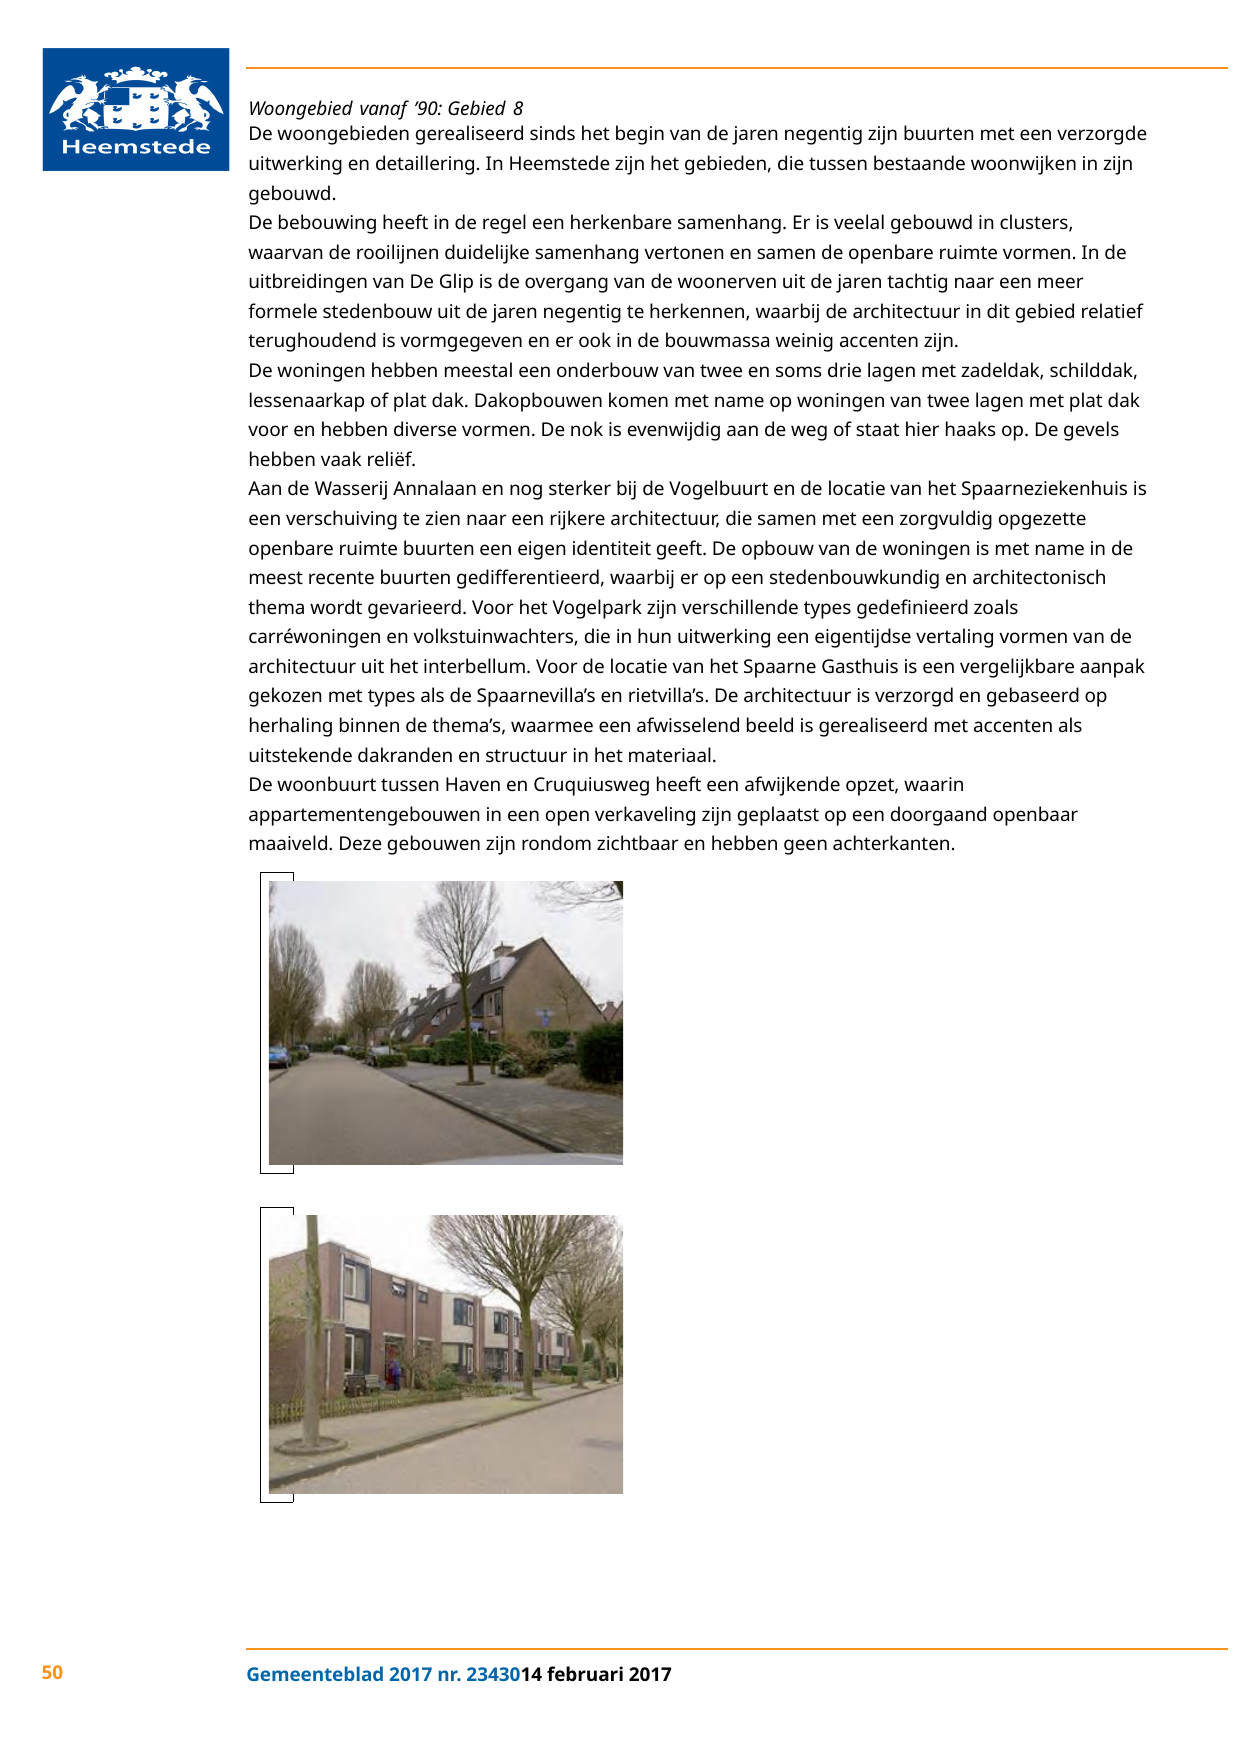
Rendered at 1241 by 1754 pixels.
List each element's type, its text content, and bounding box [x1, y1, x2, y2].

text De bebouwing heeft in de regel een herkenbare samenhang. Er is veelal gebouwd in clusters, waarvan de rooilijnen duidelijke samenhang vertonen en samen de openbare ruimte vormen. In de uitbreidingen van De Glip is de overgang van de woonerven uit de jaren tachtig naar een meer formele stedenbouw uit de jaren negentig te herkennen, waarbij de architectuur in dit gebied relatief terughoudend is vormgegeven en er ook in de bouwmassa weinig accenten zijn. [248, 209, 1152, 353]
text De woongebieden gerealiseerd sinds het begin van de jaren negentig zijn buurten met een verzorgde uitwerking en detaillering. In Heemstede zijn het gebieden, die tussen bestaande woonwijken in zijn gebouwd. [248, 121, 1152, 205]
text De woonbuurt tussen Haven en Cruquiusweg heeft een afwijkende opzet, waarin appartementengebouwen in een open verkaveling zijn geplaatst op een doorgaand openbaar maaiveld. Deze gebouwen zijn rondom zichtbaar en hebben geen achterkanten. [248, 771, 1152, 856]
picture [268, 1215, 624, 1494]
text Aan de Wasserij Annalaan en nog sterker bij de Vogelbuurt en de locatie van het Spaarneziekenhuis is een verschuiving te zien naar een rijkere architectuur, die samen met een zorgvuldig opgezette openbare ruimte buurten een eigen identiteit geeft. De opbouw van de woningen is met name in de meest recente buurten gedifferentieerd, waarbij er op een stedenbouwkundig en architectonisch thema wordt gevarieerd. Voor het Vogelpark zijn verschillende types gedefinieerd zoals carréwoningen en volkstuinwachters, die in hun uitwerking een eigentijdse vertaling vormen van de architectuur uit het interbellum. Voor de locatie van het Spaarne Gasthuis is een vergelijkbare aanpak gekozen met types als de Spaarnevilla’s en rietvilla’s. De architectuur is verzorgd en gebaseerd op herhaling binnen de thema’s, waarmee een afwisselend beeld is gerealiseerd met accenten als uitstekende dakranden en structuur in het materiaal. [248, 476, 1152, 767]
picture [41, 47, 231, 172]
picture [268, 881, 624, 1165]
text Woongebied vanaf ’90: Gebied 8 [248, 95, 1152, 121]
text De woningen hebben meestal een onderbouw van twee en soms drie lagen met zadeldak, schilddak, lessenaarkap of plat dak. Dakopbouwen komen met name op woningen van twee lagen met plat dak voor en hebben diverse vormen. De nok is evenwijdig aan de weg of staat hier haaks op. De gevels hebben vaak reliëf. [248, 357, 1152, 472]
